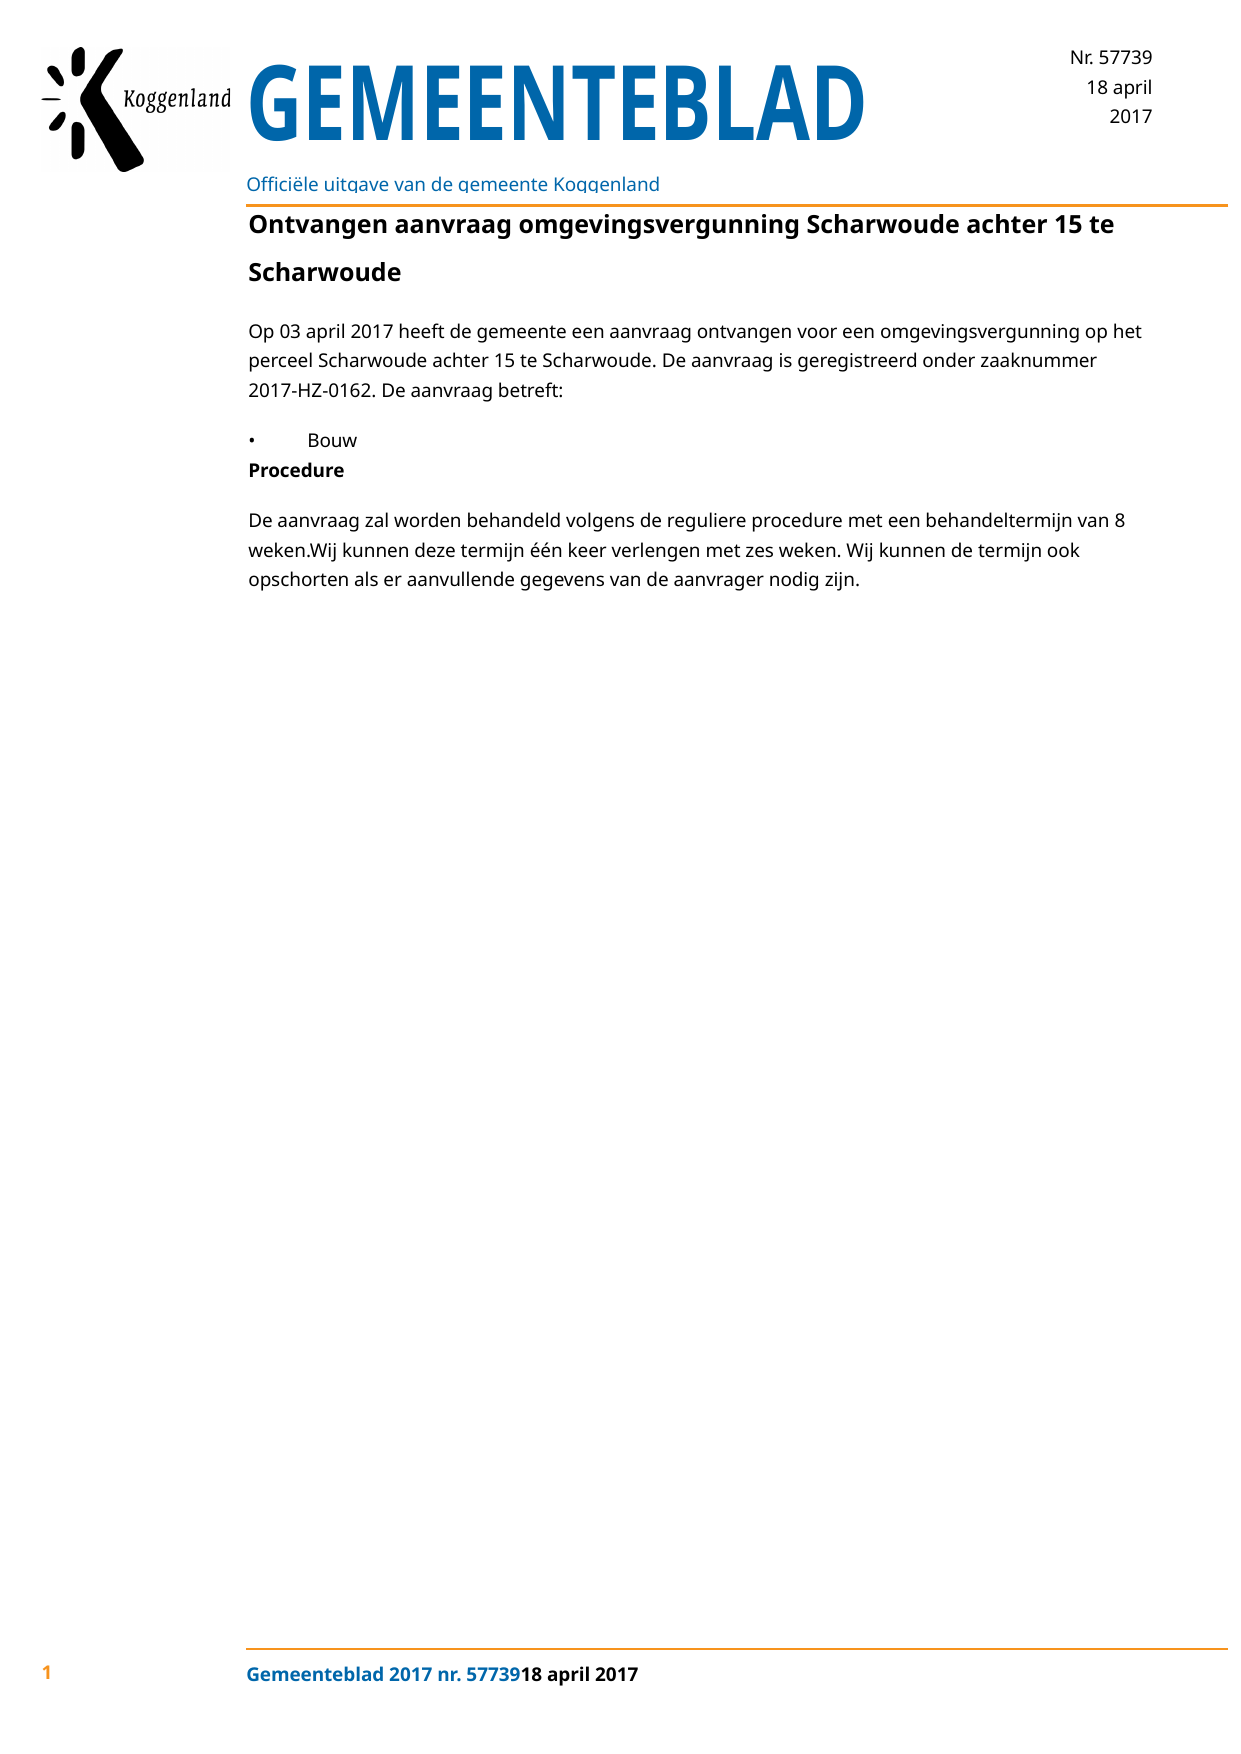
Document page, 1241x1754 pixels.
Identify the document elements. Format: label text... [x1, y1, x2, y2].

list Bouw [248, 427, 1152, 453]
text Procedure [248, 457, 1152, 483]
text Ontvangen aanvraag omgevingsvergunning Scharwoude achter 15 te Scharwoude [248, 207, 1152, 288]
text Op 03 april 2017 heeft de gemeente een aanvraag ontvangen voor een omgevingsvergunning op het perceel Scharwoude achter 15 te Scharwoude. De aanvraag is geregistreerd onder zaaknummer 2017-HZ-0162. De aanvraag betreft: [248, 318, 1152, 403]
text De aanvraag zal worden behandeld volgens de reguliere procedure met een behandeltermijn van 8 weken.Wij kunnen deze termijn één keer verlengen met zes weken. Wij kunnen de termijn ook opschorten als er aanvullende gegevens van de aanvrager nodig zijn. [248, 507, 1152, 592]
picture [41, 47, 231, 172]
